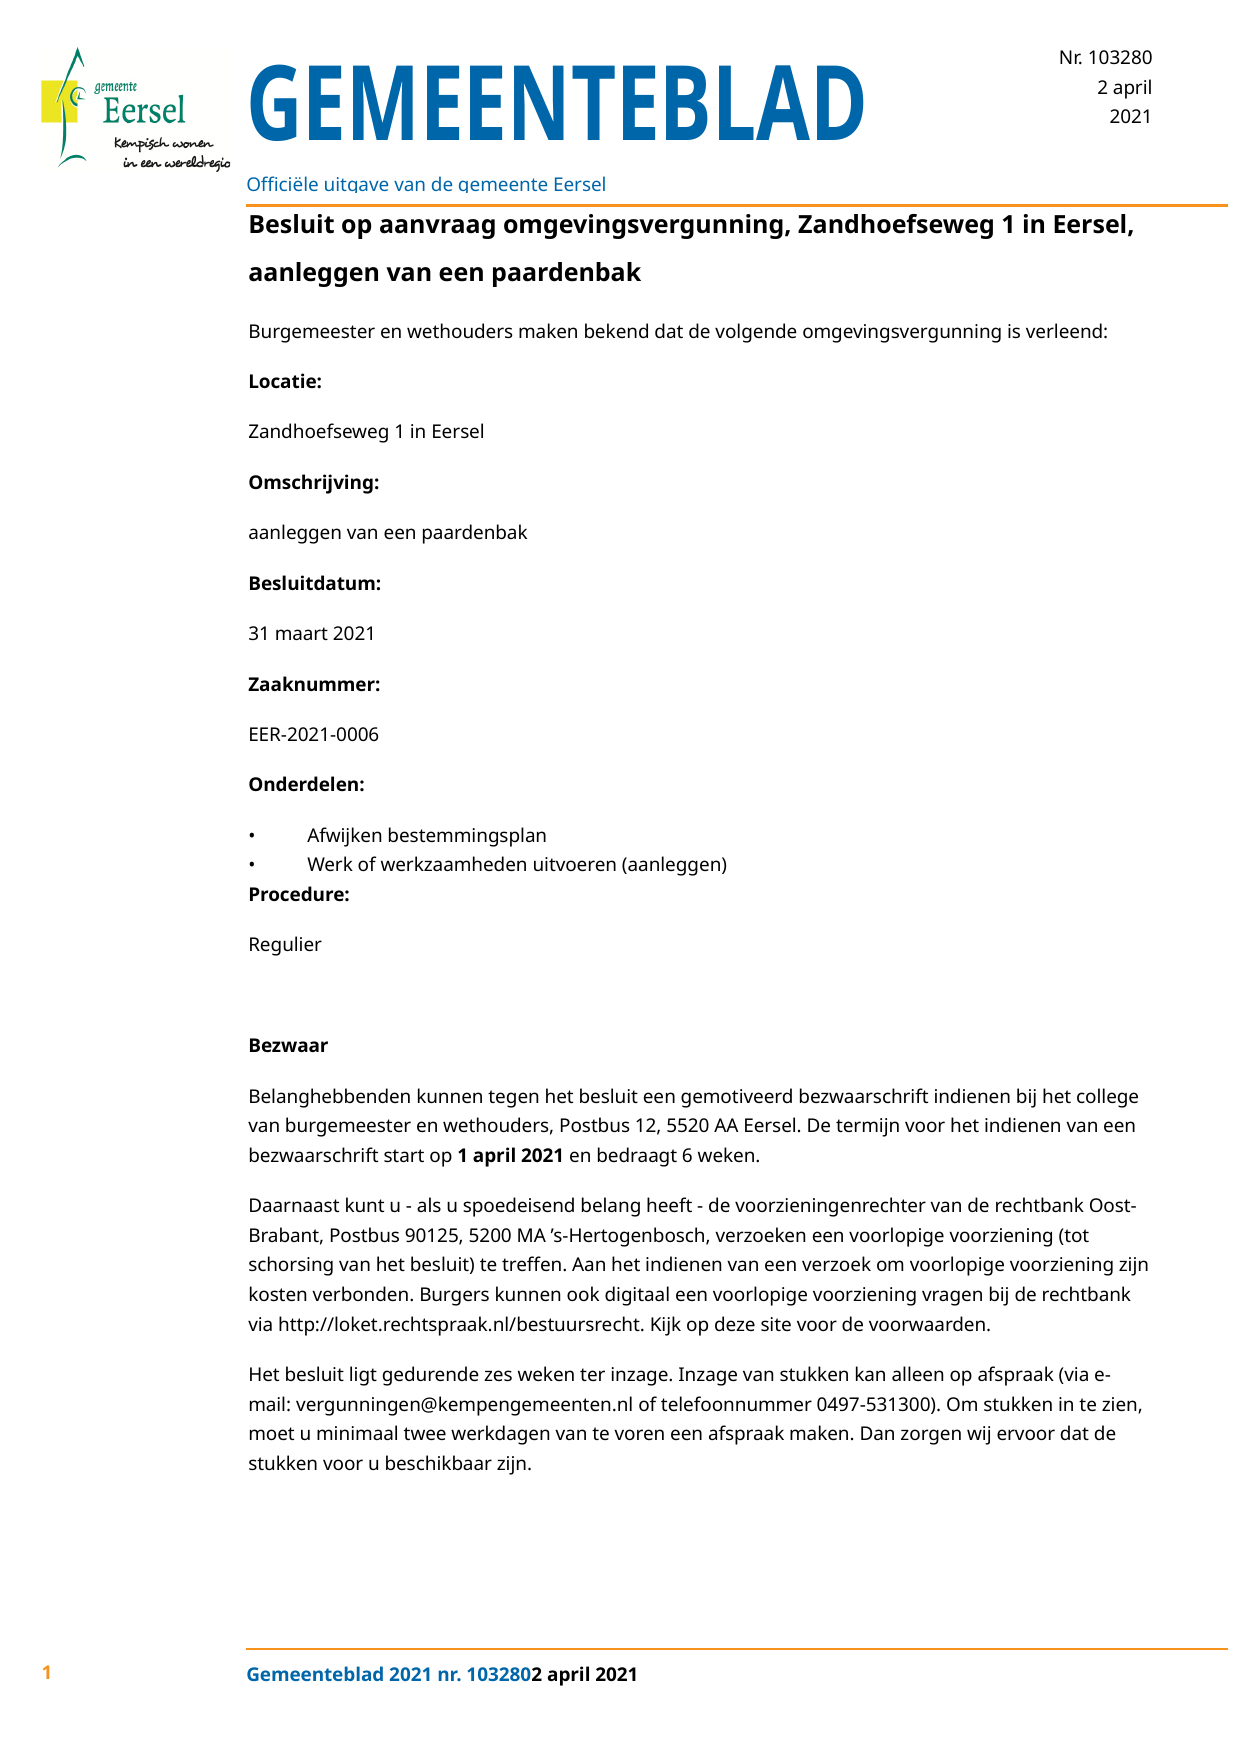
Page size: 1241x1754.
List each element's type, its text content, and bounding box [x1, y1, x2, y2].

text Omschrijving: [248, 469, 1152, 495]
text Burgemeester en wethouders maken bekend dat de volgende omgevingsvergunning is verleend: [248, 318, 1152, 344]
list Afwijken bestemmingsplan [248, 822, 1152, 848]
text EER-2021-0006 [248, 721, 1152, 747]
text Onderdelen: [248, 772, 1152, 797]
picture [41, 47, 231, 172]
text Besluit op aanvraag omgevingsvergunning, Zandhoefseweg 1 in Eersel, aanleggen van een paardenbak [248, 207, 1152, 288]
text aanleggen van een paardenbak [248, 519, 1152, 545]
text Locatie: [248, 368, 1152, 394]
text 31 maart 2021 [248, 620, 1152, 646]
text Regulier [248, 932, 1152, 957]
text Zandhoefseweg 1 in Eersel [248, 419, 1152, 444]
text Zaaknummer: [248, 671, 1152, 697]
text Daarnaast kunt u - als u spoedeisend belang heeft - de voorzieningenrechter van de rechtbank Oost-Brabant, Postbus 90125, 5200 MA ’s-Hertogenbosch, verzoeken een voorlopige voorziening (tot schorsing van het besluit) te treffen. Aan het indienen van een verzoek om voorlopige voorziening zijn kosten verbonden. Burgers kunnen ook digitaal een voorlopige voorziening vragen bij de rechtbank via http://loket.rechtspraak.nl/bestuursrecht. Kijk op deze site voor de voorwaarden. [248, 1192, 1152, 1337]
text Belanghebbenden kunnen tegen het besluit een gemotiveerd bezwaarschrift indienen bij het college van burgemeester en wethouders, Postbus 12, 5520 AA Eersel. De termijn voor het indienen van een bezwaarschrift start op 1 april 2021 en bedraagt 6 weken. [248, 1083, 1152, 1168]
text Besluitdatum: [248, 570, 1152, 596]
list Werk of werkzaamheden uitvoeren (aanleggen) [248, 852, 1152, 877]
text Bezwaar [248, 1032, 1152, 1058]
text Procedure: [248, 881, 1152, 907]
text Het besluit ligt gedurende zes weken ter inzage. Inzage van stukken kan alleen op afspraak (via e-mail: vergunningen@kempengemeenten.nl of telefoonnummer 0497-531300). Om stukken in te zien, moet u minimaal twee werkdagen van te voren een afspraak maken. Dan zorgen wij ervoor dat de stukken voor u beschikbaar zijn. [248, 1361, 1152, 1476]
